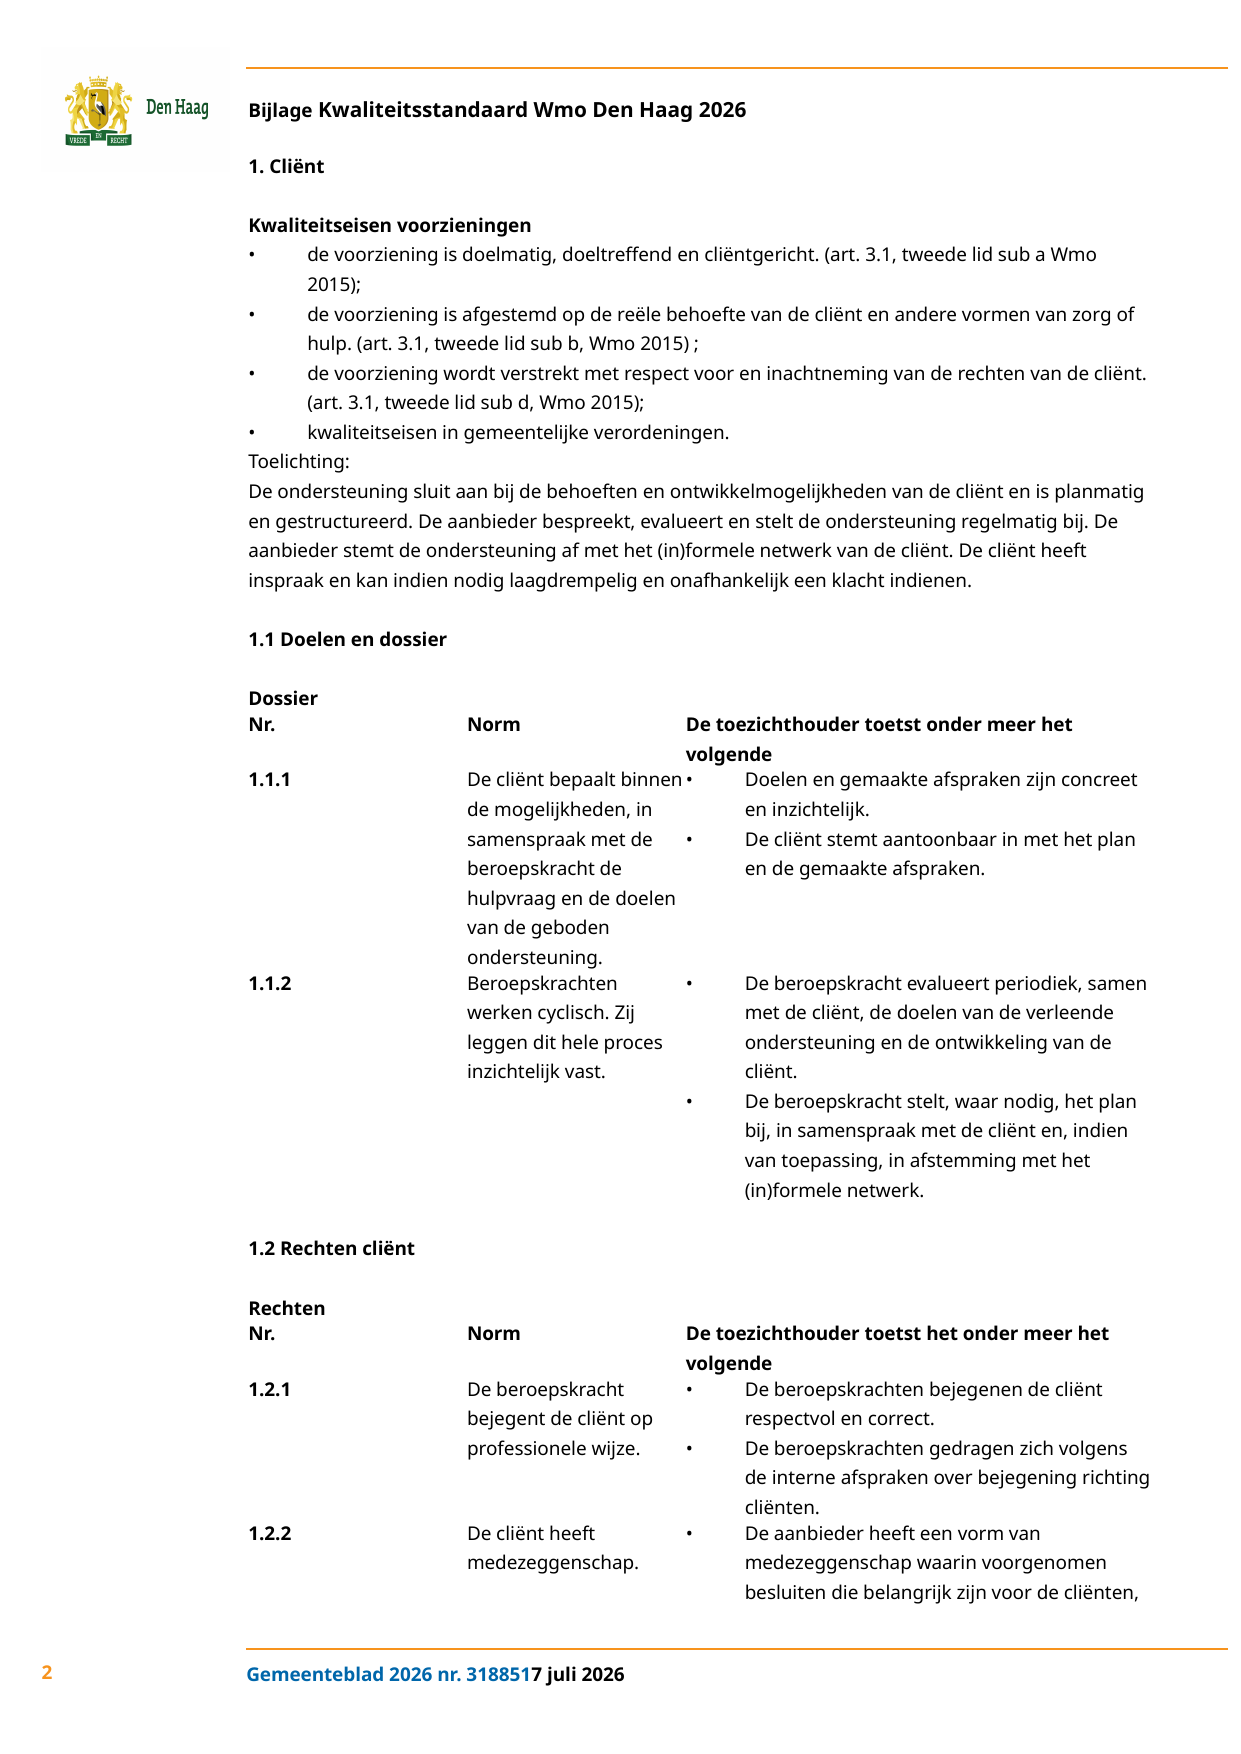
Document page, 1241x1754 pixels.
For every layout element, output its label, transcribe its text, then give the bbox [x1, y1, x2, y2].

text De ondersteuning sluit aan bij de behoeften en ontwikkelmogelijkheden van de cliënt en is planmatig en gestructureerd. De aanbieder bespreekt, evalueert en stelt de ondersteuning regelmatig bij. De aanbieder stemt de ondersteuning af met het (in)formele netwerk van de cliënt. De cliënt heeft inspraak en kan indien nodig laagdrempelig en onafhankelijk een klacht indienen. [248, 478, 1152, 593]
list de voorziening is afgestemd op de reële behoefte van de cliënt en andere vormen van zorg of hulp. (art. 3.1, tweede lid sub b, Wmo 2015) ; [248, 301, 1152, 356]
table_cell 1.1.2 [248, 970, 467, 1203]
table_cell De beroepskracht evalueert periodiek, samen met de cliënt, de doelen van de verleende ondersteuning en de ontwikkeling van de cliënt. De beroepskracht stelt, waar nodig, het plan bij, in samenspraak met de cliënt en, indien van toepassing, in afstemming met het (in)formele netwerk. [686, 970, 1152, 1203]
table_header Rechten [248, 1295, 1152, 1320]
table_cell Nr. [248, 1320, 467, 1376]
table_cell 1.2.2 [248, 1520, 467, 1605]
table_cell Doelen en gemaakte afspraken zijn concreet en inzichtelijk. De cliënt stemt aantoonbaar in met het plan en de gemaakte afspraken. [686, 767, 1152, 970]
list de voorziening wordt verstrekt met respect voor en inachtneming van de rechten van de cliënt. (art. 3.1, tweede lid sub d, Wmo 2015); [248, 360, 1152, 415]
table_cell Beroepskrachten werken cyclisch. Zij leggen dit hele proces inzichtelijk vast. [467, 970, 686, 1203]
text 1. Cliënt [248, 153, 1152, 179]
table_cell De toezichthouder toetst het onder meer het volgende [686, 1320, 1152, 1376]
text Kwaliteitseisen voorzieningen [248, 212, 1152, 238]
table_cell De beroepskrachten bejegenen de cliënt respectvol en correct. De beroepskrachten gedragen zich volgens de interne afspraken over bejegening richting cliënten. [686, 1376, 1152, 1520]
list kwaliteitseisen in gemeentelijke verordeningen. [248, 419, 1152, 445]
table_cell 1.1.1 [248, 767, 467, 970]
table_header Dossier [248, 686, 1152, 711]
list de voorziening is doelmatig, doeltreffend en cliëntgericht. (art. 3.1, tweede lid sub a Wmo 2015); [248, 242, 1152, 297]
text 1.2 Rechten cliënt [248, 1235, 1152, 1261]
table_cell De aanbieder heeft een vorm van medezeggenschap waarin voorgenomen besluiten die belangrijk zijn voor de cliënten, [686, 1520, 1152, 1605]
table_cell Norm [467, 711, 686, 767]
text 1.1 Doelen en dossier [248, 626, 1152, 652]
text Bijlage Kwaliteitsstandaard Wmo Den Haag 2026 [248, 95, 1152, 123]
picture [41, 47, 231, 172]
table_cell De toezichthouder toetst onder meer het volgende [686, 711, 1152, 767]
table_cell Norm [467, 1320, 686, 1376]
table_cell De cliënt bepaalt binnen de mogelijkheden, in samenspraak met de beroepskracht de hulpvraag en de doelen van de geboden ondersteuning. [467, 767, 686, 970]
table_cell Nr. [248, 711, 467, 767]
table_cell De beroepskracht bejegent de cliënt op professionele wijze. [467, 1376, 686, 1520]
text Toelichting: [248, 449, 1152, 474]
table_cell De cliënt heeft medezeggenschap. [467, 1520, 686, 1605]
table_cell 1.2.1 [248, 1376, 467, 1520]
